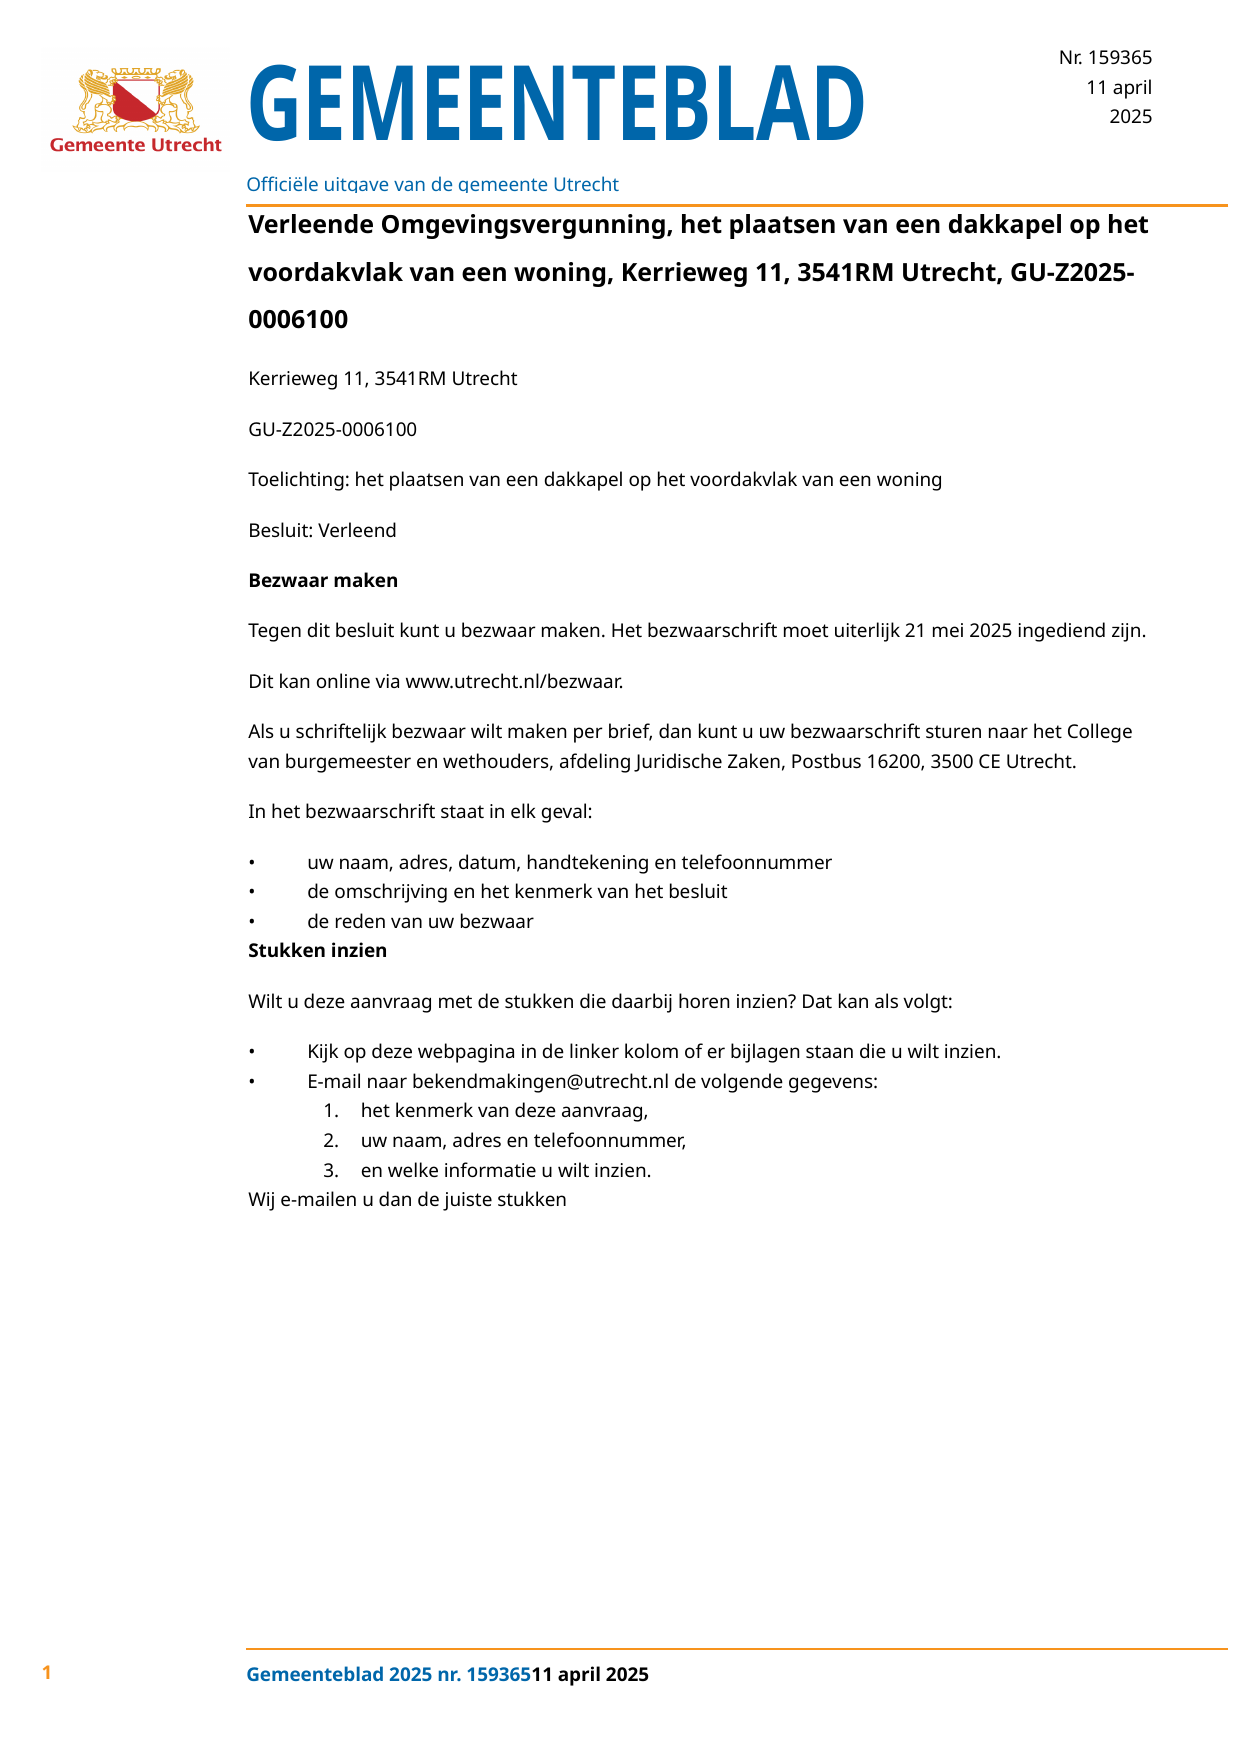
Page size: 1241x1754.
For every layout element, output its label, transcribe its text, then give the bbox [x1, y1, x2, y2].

text Toelichting: het plaatsen van een dakkapel op het voordakvlak van een woning [248, 466, 1152, 492]
text Wij e-mailen u dan de juiste stukken [248, 1186, 1152, 1212]
text Tegen dit besluit kunt u bezwaar maken. Het bezwaarschrift moet uiterlijk 21 mei 2025 ingediend zijn. [248, 618, 1152, 643]
list uw naam, adres en telefoonnummer, [323, 1127, 1152, 1153]
text In het bezwaarschrift staat in elk geval: [248, 798, 1152, 824]
list en welke informatie u wilt inzien. [323, 1157, 1152, 1182]
list uw naam, adres, datum, handtekening en telefoonnummer [248, 849, 1152, 874]
list E-mail naar bekendmakingen@utrecht.nl de volgende gegevens: [248, 1068, 1152, 1094]
text Verleende Omgevingsvergunning, het plaatsen van een dakkapel op het voordakvlak van een woning, Kerrieweg 11, 3541RM Utrecht, GU-Z2025-0006100 [248, 207, 1152, 336]
text Wilt u deze aanvraag met de stukken die daarbij horen inzien? Dat kan als volgt: [248, 988, 1152, 1014]
list Kijk op deze webpagina in de linker kolom of er bijlagen staan die u wilt inzien. [248, 1038, 1152, 1064]
text Besluit: Verleend [248, 517, 1152, 542]
list het kenmerk van deze aanvraag, [323, 1098, 1152, 1123]
list de omschrijving en het kenmerk van het besluit [248, 878, 1152, 904]
text Kerrieweg 11, 3541RM Utrecht [248, 366, 1152, 391]
picture [41, 47, 231, 172]
list de reden van uw bezwaar [248, 908, 1152, 934]
text Dit kan online via www.utrecht.nl/bezwaar. [248, 668, 1152, 694]
text GU-Z2025-0006100 [248, 416, 1152, 442]
text Stukken inzien [248, 938, 1152, 963]
text Bezwaar maken [248, 567, 1152, 593]
text Als u schriftelijk bezwaar wilt maken per brief, dan kunt u uw bezwaarschrift sturen naar het College van burgemeester en wethouders, afdeling Juridische Zaken, Postbus 16200, 3500 CE Utrecht. [248, 718, 1152, 774]
